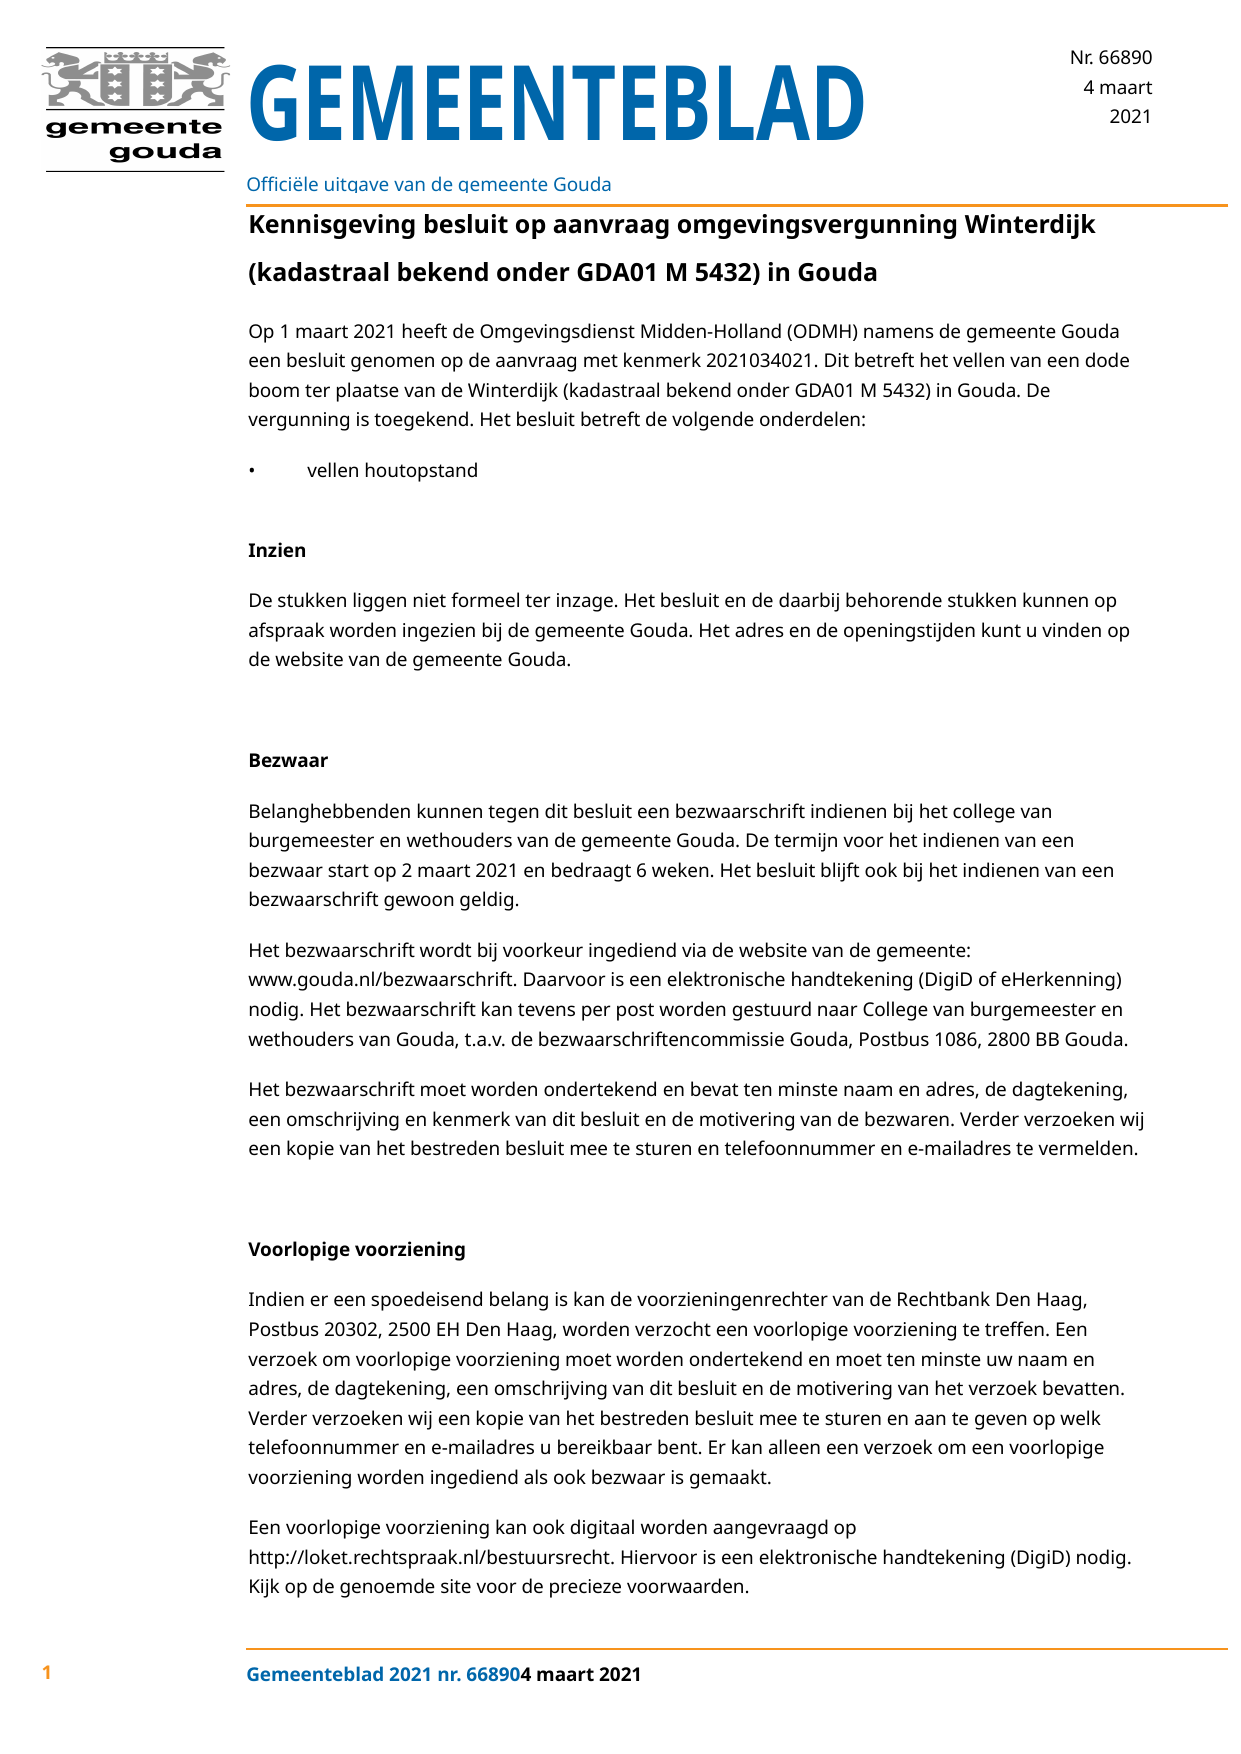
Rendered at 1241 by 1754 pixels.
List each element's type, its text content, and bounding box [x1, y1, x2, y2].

text De stukken liggen niet formeel ter inzage. Het besluit en de daarbij behorende stukken kunnen op afspraak worden ingezien bij de gemeente Gouda. Het adres en de openingstijden kunt u vinden op de website van de gemeente Gouda. [248, 587, 1152, 672]
text Inzien [248, 537, 1152, 563]
text Voorlopige voorziening [248, 1236, 1152, 1262]
text Kennisgeving besluit op aanvraag omgevingsvergunning Winterdijk (kadastraal bekend onder GDA01 M 5432) in Gouda [248, 207, 1152, 288]
text Belanghebbenden kunnen tegen dit besluit een bezwaarschrift indienen bij het college van burgemeester en wethouders van de gemeente Gouda. De termijn voor het indienen van een bezwaar start op 2 maart 2021 en bedraagt 6 weken. Het besluit blijft ook bij het indienen van een bezwaarschrift gewoon geldig. [248, 798, 1152, 912]
text Bezwaar [248, 747, 1152, 773]
text Indien er een spoedeisend belang is kan de voorzieningenrechter van de Rechtbank Den Haag, Postbus 20302, 2500 EH Den Haag, worden verzocht een voorlopige voorziening te treffen. Een verzoek om voorlopige voorziening moet worden ondertekend en moet ten minste uw naam en adres, de dagtekening, een omschrijving van dit besluit en de motivering van het verzoek bevatten. Verder verzoeken wij een kopie van het bestreden besluit mee te sturen en aan te geven op welk telefoonnummer en e-mailadres u bereikbaar bent. Er kan alleen een verzoek om een voorlopige voorziening worden ingediend als ook bezwaar is gemaakt. [248, 1287, 1152, 1490]
text Een voorlopige voorziening kan ook digitaal worden aangevraagd op http://loket.rechtspraak.nl/bestuursrecht. Hiervoor is een elektronische handtekening (DigiD) nodig. Kijk op de genoemde site voor de precieze voorwaarden. [248, 1514, 1152, 1599]
picture [41, 47, 231, 172]
list vellen houtopstand [248, 457, 1152, 483]
text Op 1 maart 2021 heeft de Omgevingsdienst Midden-Holland (ODMH) namens de gemeente Gouda een besluit genomen op de aanvraag met kenmerk 2021034021. Dit betreft het vellen van een dode boom ter plaatse van de Winterdijk (kadastraal bekend onder GDA01 M 5432) in Gouda. De vergunning is toegekend. Het besluit betreft de volgende onderdelen: [248, 318, 1152, 432]
text Het bezwaarschrift wordt bij voorkeur ingediend via de website van de gemeente: www.gouda.nl/bezwaarschrift. Daarvoor is een elektronische handtekening (DigiD of eHerkenning) nodig. Het bezwaarschrift kan tevens per post worden gestuurd naar College van burgemeester en wethouders van Gouda, t.a.v. de bezwaarschriftencommissie Gouda, Postbus 1086, 2800 BB Gouda. [248, 937, 1152, 1052]
text Het bezwaarschrift moet worden ondertekend en bevat ten minste naam en adres, de dagtekening, een omschrijving en kenmerk van dit besluit en de motivering van de bezwaren. Verder verzoeken wij een kopie van het bestreden besluit mee te sturen en telefoonnummer en e-mailadres te vermelden. [248, 1076, 1152, 1161]
